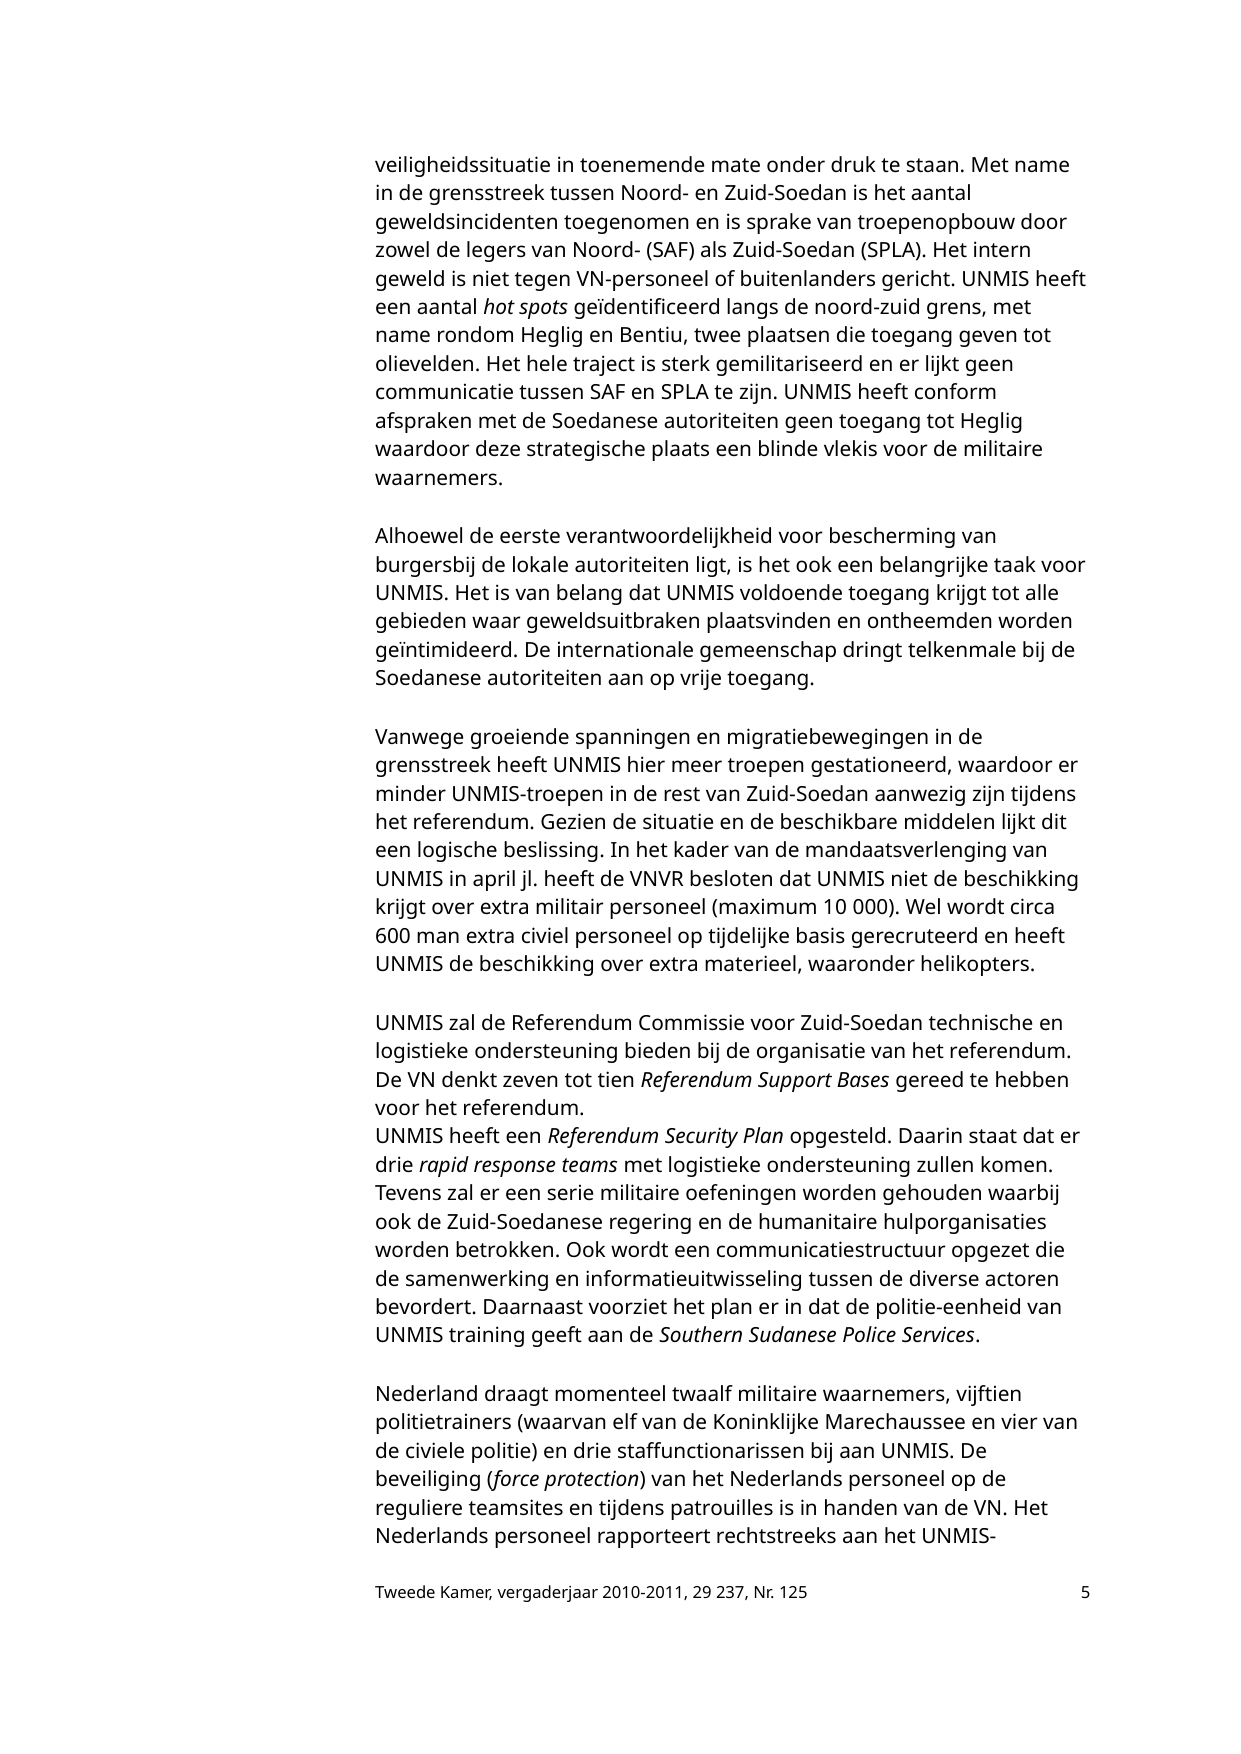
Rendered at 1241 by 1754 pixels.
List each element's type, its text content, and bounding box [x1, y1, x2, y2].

text Nederland draagt momenteel twaalf militaire waarnemers, vijftien politietrainers (waarvan elf van de Koninklijke Marechaussee en vier van de civiele politie) en drie staffunctionarissen bij aan UNMIS. De beveiliging (force protection) van het Nederlands personeel op de reguliere teamsites en tijdens patrouilles is in handen van de VN. Het Nederlands personeel rapporteert rechtstreeks aan het UNMIS- [375, 1379, 1090, 1550]
text Vanwege groeiende spanningen en migratiebewegingen in de grensstreek heeft UNMIS hier meer troepen gestationeerd, waardoor er minder UNMIS-troepen in de rest van Zuid-Soedan aanwezig zijn tijdens het referendum. Gezien de situatie en de beschikbare middelen lijkt dit een logische beslissing. In het kader van de mandaatsverlenging van UNMIS in april jl. heeft de VNVR besloten dat UNMIS niet de beschikking krijgt over extra militair personeel (maximum 10 000). Wel wordt circa 600 man extra civiel personeel op tijdelijke basis gerecruteerd en heeft UNMIS de beschikking over extra materieel, waaronder helikopters. [375, 722, 1090, 978]
text Alhoewel de eerste verantwoordelijkheid voor bescherming van burgersbij de lokale autoriteiten ligt, is het ook een belangrijke taak voor UNMIS. Het is van belang dat UNMIS voldoende toegang krijgt tot alle gebieden waar geweldsuitbraken plaatsvinden en ontheemden worden geïntimideerd. De internationale gemeenschap dringt telkenmale bij de Soedanese autoriteiten aan op vrije toegang. [375, 521, 1090, 692]
text UNMIS heeft een Referendum Security Plan opgesteld. Daarin staat dat er drie rapid response teams met logistieke ondersteuning zullen komen. Tevens zal er een serie militaire oefeningen worden gehouden waarbij ook de Zuid-Soedanese regering en de humanitaire hulporganisaties worden betrokken. Ook wordt een communicatiestructuur opgezet die de samenwerking en informatieuitwisseling tussen de diverse actoren bevordert. Daarnaast voorziet het plan er in dat de politie-eenheid van UNMIS training geeft aan de Southern Sudanese Police Services. [375, 1122, 1090, 1349]
text veiligheidssituatie in toenemende mate onder druk te staan. Met name in de grensstreek tussen Noord- en Zuid-Soedan is het aantal geweldsincidenten toegenomen en is sprake van troepenopbouw door zowel de legers van Noord- (SAF) als Zuid-Soedan (SPLA). Het intern geweld is niet tegen VN-personeel of buitenlanders gericht. UNMIS heeft een aantal hot spots geïdentificeerd langs de noord-zuid grens, met name rondom Heglig en Bentiu, twee plaatsen die toegang geven tot olievelden. Het hele traject is sterk gemilitariseerd en er lijkt geen communicatie tussen SAF en SPLA te zijn. UNMIS heeft conform afspraken met de Soedanese autoriteiten geen toegang tot Heglig waardoor deze strategische plaats een blinde vlekis voor de militaire waarnemers. [375, 150, 1090, 491]
text UNMIS zal de Referendum Commissie voor Zuid-Soedan technische en logistieke ondersteuning bieden bij de organisatie van het referendum. De VN denkt zeven tot tien Referendum Support Bases gereed te hebben voor het referendum. [375, 1008, 1090, 1122]
